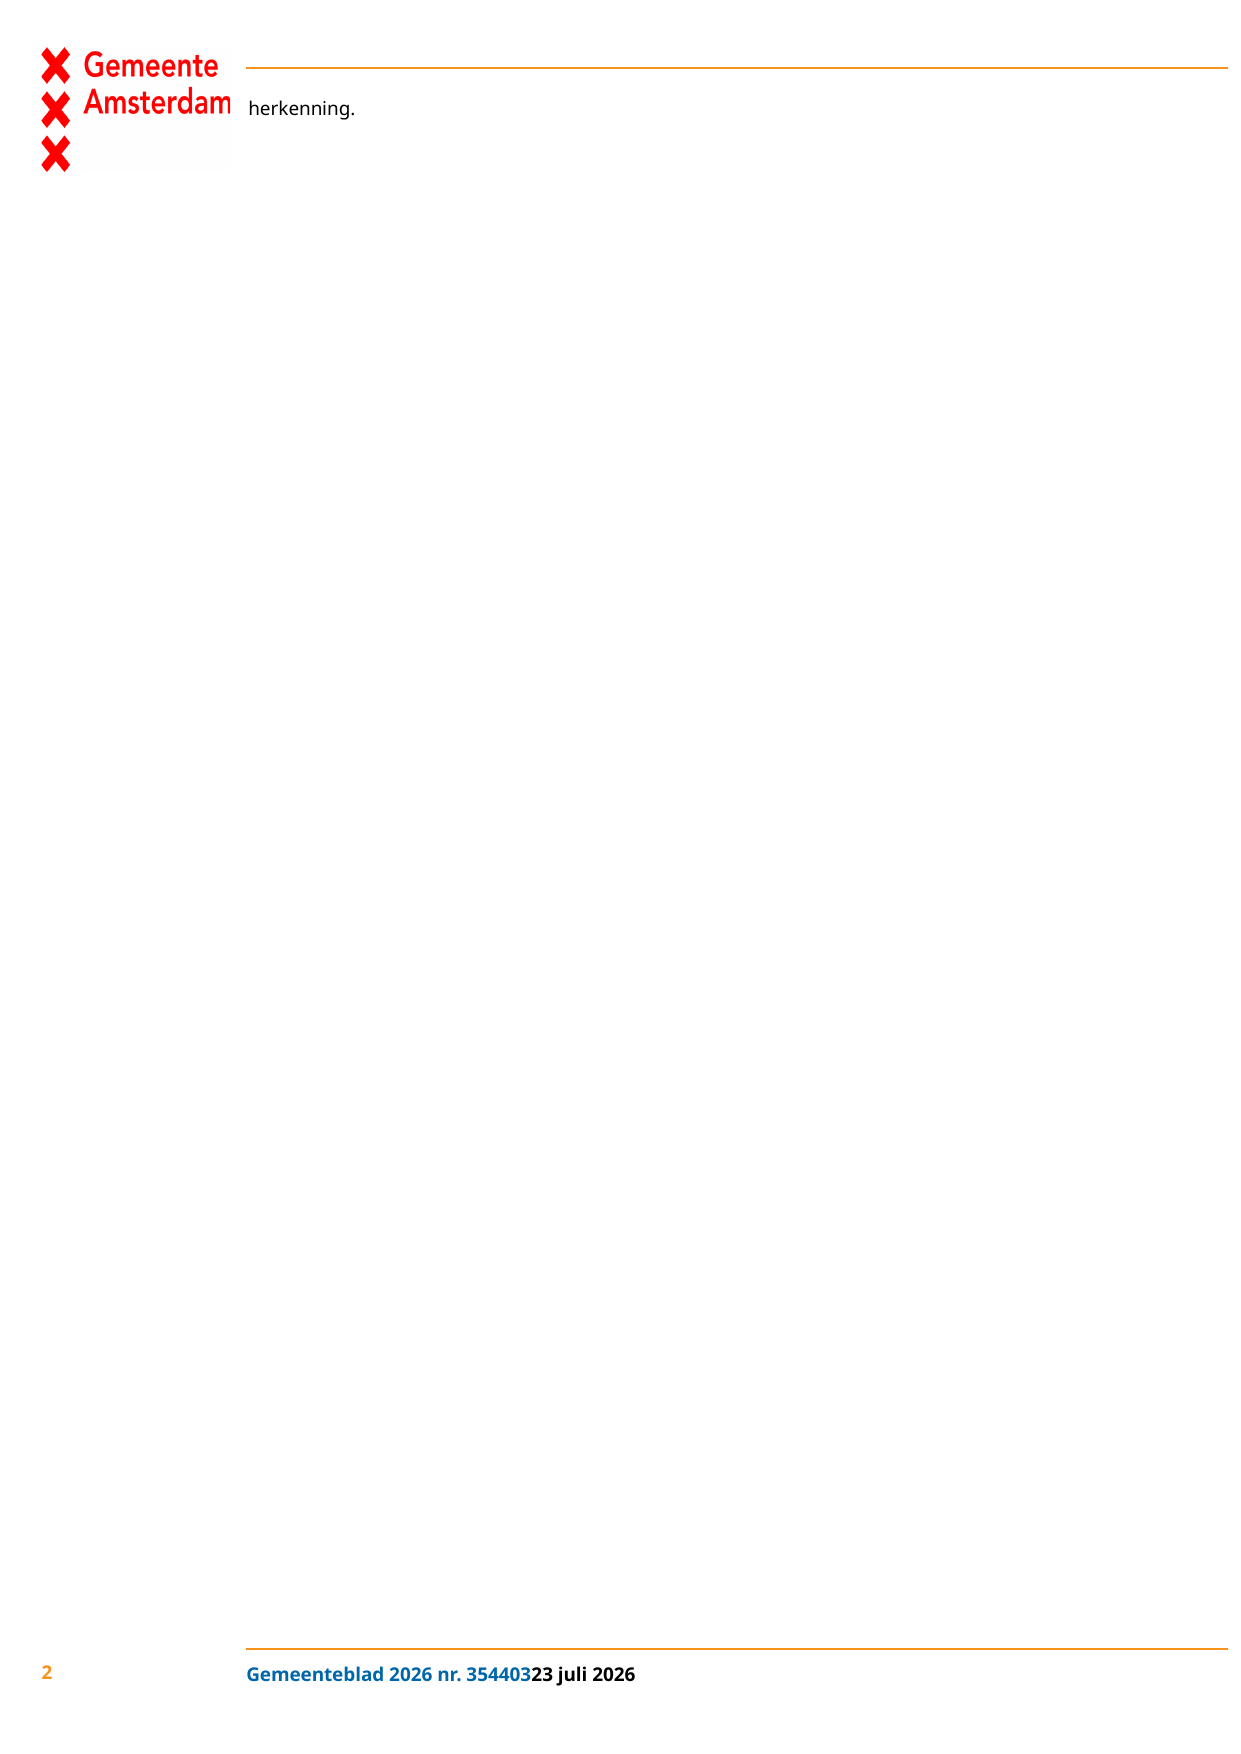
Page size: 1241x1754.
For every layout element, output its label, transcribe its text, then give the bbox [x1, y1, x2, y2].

picture [41, 47, 231, 172]
text herkenning. [248, 95, 1152, 121]
